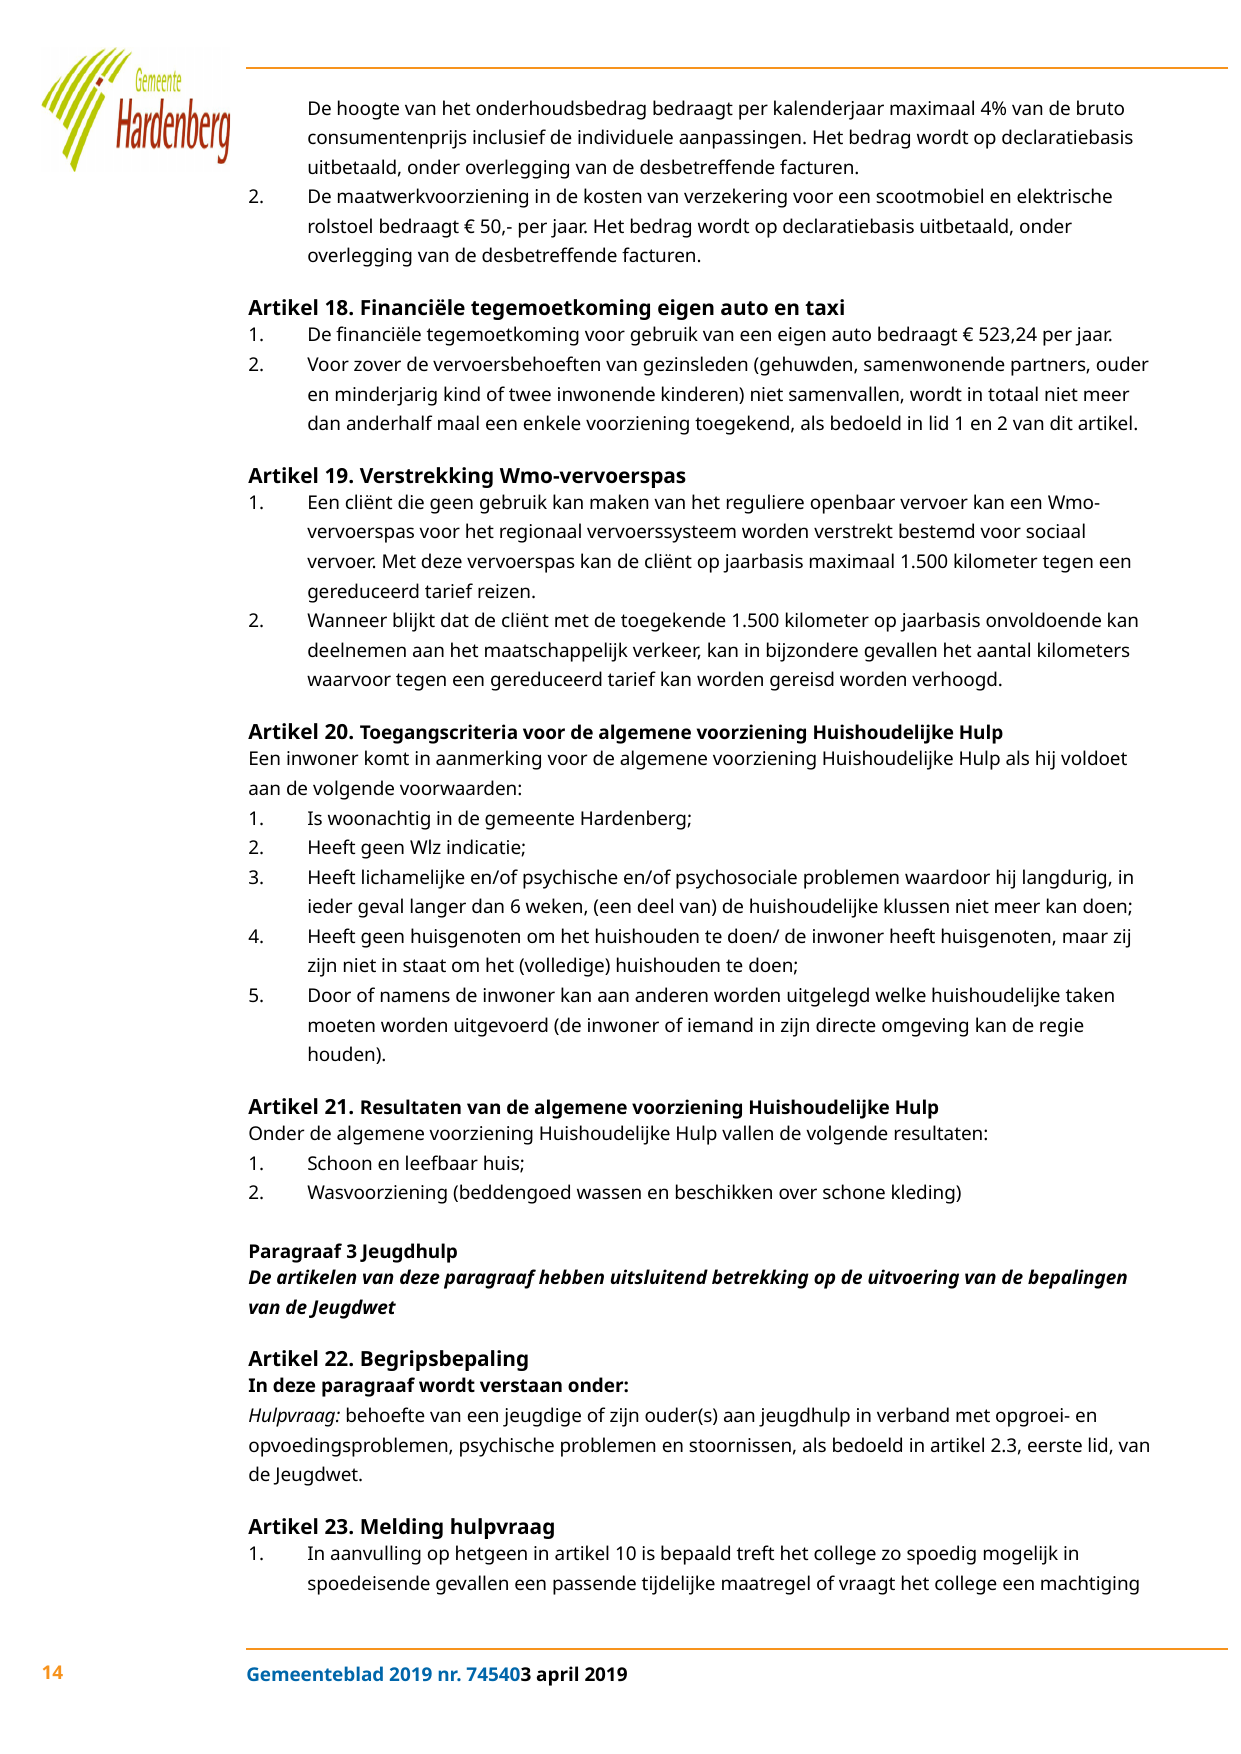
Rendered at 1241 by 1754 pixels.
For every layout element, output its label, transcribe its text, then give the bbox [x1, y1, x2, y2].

list Door of namens de inwoner kan aan anderen worden uitgelegd welke huishoudelijke taken moeten worden uitgevoerd (de inwoner of iemand in zijn directe omgeving kan de regie houden). [248, 982, 1152, 1067]
list Heeft geen huisgenoten om het huishouden te doen/ de inwoner heeft huisgenoten, maar zij zijn niet in staat om het (volledige) huishouden te doen; [248, 923, 1152, 978]
list Wasvoorziening (beddengoed wassen en beschikken over schone kleding) [248, 1179, 1152, 1205]
text Artikel 19. Verstrekking Wmo-vervoerspas [248, 461, 1152, 489]
text Artikel 20. Toegangscriteria voor de algemene voorziening Huishoudelijke Hulp [248, 717, 1152, 746]
list Schoon en leefbaar huis; [248, 1150, 1152, 1176]
list Is woonachtig in de gemeente Hardenberg; [248, 805, 1152, 830]
text Onder de algemene voorziening Huishoudelijke Hulp vallen de volgende resultaten: [248, 1120, 1152, 1146]
list De maatwerkvoorziening in de kosten van verzekering voor een scootmobiel en elektrische rolstoel bedraagt € 50,- per jaar. Het bedrag wordt op declaratiebasis uitbetaald, onder overlegging van de desbetreffende facturen. [248, 183, 1152, 268]
text In deze paragraaf wordt verstaan onder: [248, 1373, 1152, 1398]
list Voor zover de vervoersbehoeften van gezinsleden (gehuwden, samenwonende partners, ouder en minderjarig kind of twee inwonende kinderen) niet samenvallen, wordt in totaal niet meer dan anderhalf maal een enkele voorziening toegekend, als bedoeld in lid 1 en 2 van dit artikel. [248, 351, 1152, 436]
list Heeft lichamelijke en/of psychische en/of psychosociale problemen waardoor hij langdurig, in ieder geval langer dan 6 weken, (een deel van) de huishoudelijke klussen niet meer kan doen; [248, 864, 1152, 919]
text Artikel 22. Begripsbepaling [248, 1344, 1152, 1373]
picture [41, 47, 231, 172]
text Artikel 23. Melding hulpvraag [248, 1512, 1152, 1540]
text Een inwoner komt in aanmerking voor de algemene voorziening Huishoudelijke Hulp als hij voldoet aan de volgende voorwaarden: [248, 746, 1152, 801]
text De artikelen van deze paragraaf hebben uitsluitend betrekking op de uitvoering van de bepalingen van de Jeugdwet [248, 1264, 1152, 1319]
list De financiële tegemoetkoming voor gebruik van een eigen auto bedraagt € 523,24 per jaar. [248, 322, 1152, 347]
list Heeft geen Wlz indicatie; [248, 834, 1152, 860]
text Artikel 18. Financiële tegemoetkoming eigen auto en taxi [248, 293, 1152, 322]
text Paragraaf 3 Jeugdhulp [248, 1238, 1152, 1264]
list Een cliënt die geen gebruik kan maken van het reguliere openbaar vervoer kan een Wmo-vervoerspas voor het regionaal vervoerssysteem worden verstrekt bestemd voor sociaal vervoer. Met deze vervoerspas kan de cliënt op jaarbasis maximaal 1.500 kilometer tegen een gereduceerd tarief reizen. [248, 489, 1152, 604]
text Artikel 21. Resultaten van de algemene voorziening Huishoudelijke Hulp [248, 1092, 1152, 1120]
list De hoogte van het onderhoudsbedrag bedraagt per kalenderjaar maximaal 4% van de bruto consumentenprijs inclusief de individuele aanpassingen. Het bedrag wordt op declaratiebasis uitbetaald, onder overlegging van de desbetreffende facturen. [248, 95, 1152, 180]
list In aanvulling op hetgeen in artikel 10 is bepaald treft het college zo spoedig mogelijk in spoedeisende gevallen een passende tijdelijke maatregel of vraagt het college een machtiging [248, 1540, 1152, 1596]
text Hulpvraag: behoefte van een jeugdige of zijn ouder(s) aan jeugdhulp in verband met opgroei- en opvoedingsproblemen, psychische problemen en stoornissen, als bedoeld in artikel 2.3, eerste lid, van de Jeugdwet. [248, 1402, 1152, 1487]
list Wanneer blijkt dat de cliënt met de toegekende 1.500 kilometer op jaarbasis onvoldoende kan deelnemen aan het maatschappelijk verkeer, kan in bijzondere gevallen het aantal kilometers waarvoor tegen een gereduceerd tarief kan worden gereisd worden verhoogd. [248, 607, 1152, 692]
